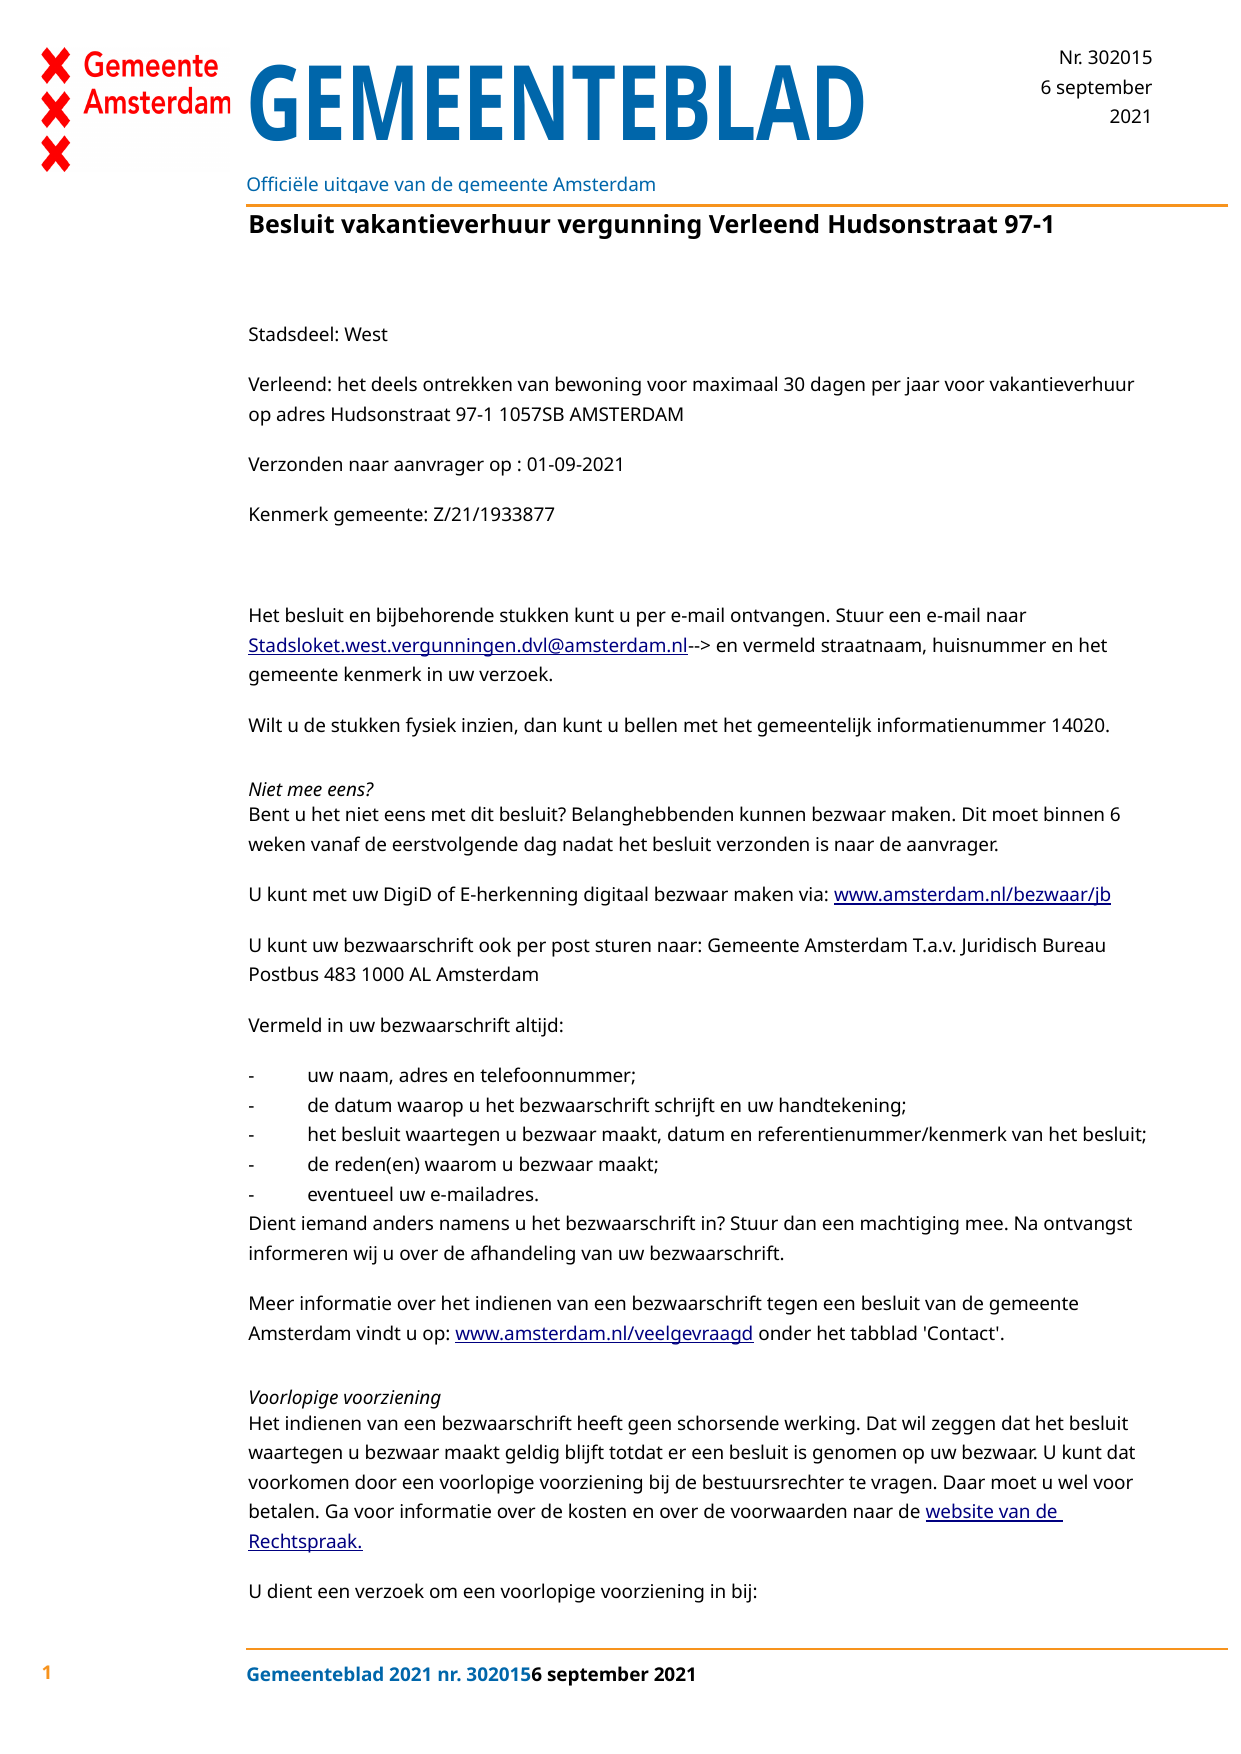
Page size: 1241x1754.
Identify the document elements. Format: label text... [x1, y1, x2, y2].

text Vermeld in uw bezwaarschrift altijd: [248, 1012, 1152, 1038]
text Meer informatie over het indienen van een bezwaarschrift tegen een besluit van de gemeente Amsterdam vindt u op: www.amsterdam.nl/veelgevraagd onder het tabblad 'Contact'. [248, 1290, 1152, 1346]
text Verzonden naar aanvrager op : 01-09-2021 [248, 451, 1152, 477]
list het besluit waartegen u bezwaar maakt, datum en referentienummer/kenmerk van het besluit; [248, 1122, 1152, 1147]
text Bent u het niet eens met dit besluit? Belanghebbenden kunnen bezwaar maken. Dit moet binnen 6 weken vanaf de eerstvolgende dag nadat het besluit verzonden is naar de aanvrager. [248, 802, 1152, 857]
text Het besluit en bijbehorende stukken kunt u per e-mail ontvangen. Stuur een e-mail naar Stadsloket.west.vergunningen.dvl@amsterdam.nl--> en vermeld straatnaam, huisnummer en het gemeente kenmerk in uw verzoek. [248, 602, 1152, 687]
text U kunt uw bezwaarschrift ook per post sturen naar: Gemeente Amsterdam T.a.v. Juridisch Bureau Postbus 483 1000 AL Amsterdam [248, 932, 1152, 987]
text U dient een verzoek om een voorlopige voorziening in bij: [248, 1578, 1152, 1604]
list eventueel uw e-mailadres. [248, 1181, 1152, 1207]
list de reden(en) waarom u bezwaar maakt; [248, 1151, 1152, 1177]
text Stadsdeel: West [248, 321, 1152, 346]
picture [41, 47, 231, 172]
text Wilt u de stukken fysiek inzien, dan kunt u bellen met het gemeentelijk informatienummer 14020. [248, 712, 1152, 738]
text Voorlopige voorziening [248, 1384, 1152, 1410]
text Het indienen van een bezwaarschrift heeft geen schorsende werking. Dat wil zeggen dat het besluit waartegen u bezwaar maakt geldig blijft totdat er een besluit is genomen op uw bezwaar. U kunt dat voorkomen door een voorlopige voorziening bij de bestuursrechter te vragen. Daar moet u wel voor betalen. Ga voor informatie over de kosten en over de voorwaarden naar de website van de Rechtspraak. [248, 1410, 1152, 1554]
text Niet mee eens? [248, 776, 1152, 802]
text Dient iemand anders namens u het bezwaarschrift in? Stuur dan een machtiging mee. Na ontvangst informeren wij u over de afhandeling van uw bezwaarschrift. [248, 1210, 1152, 1266]
text U kunt met uw DigiD of E-herkenning digitaal bezwaar maken via: www.amsterdam.nl/bezwaar/jb [248, 882, 1152, 907]
text Besluit vakantieverhuur vergunning Verleend Hudsonstraat 97-1 [248, 207, 1152, 241]
text Verleend: het deels ontrekken van bewoning voor maximaal 30 dagen per jaar voor vakantieverhuur op adres Hudsonstraat 97-1 1057SB AMSTERDAM [248, 371, 1152, 426]
list de datum waarop u het bezwaarschrift schrijft en uw handtekening; [248, 1092, 1152, 1118]
text Kenmerk gemeente: Z/21/1933877 [248, 502, 1152, 527]
list uw naam, adres en telefoonnummer; [248, 1062, 1152, 1088]
